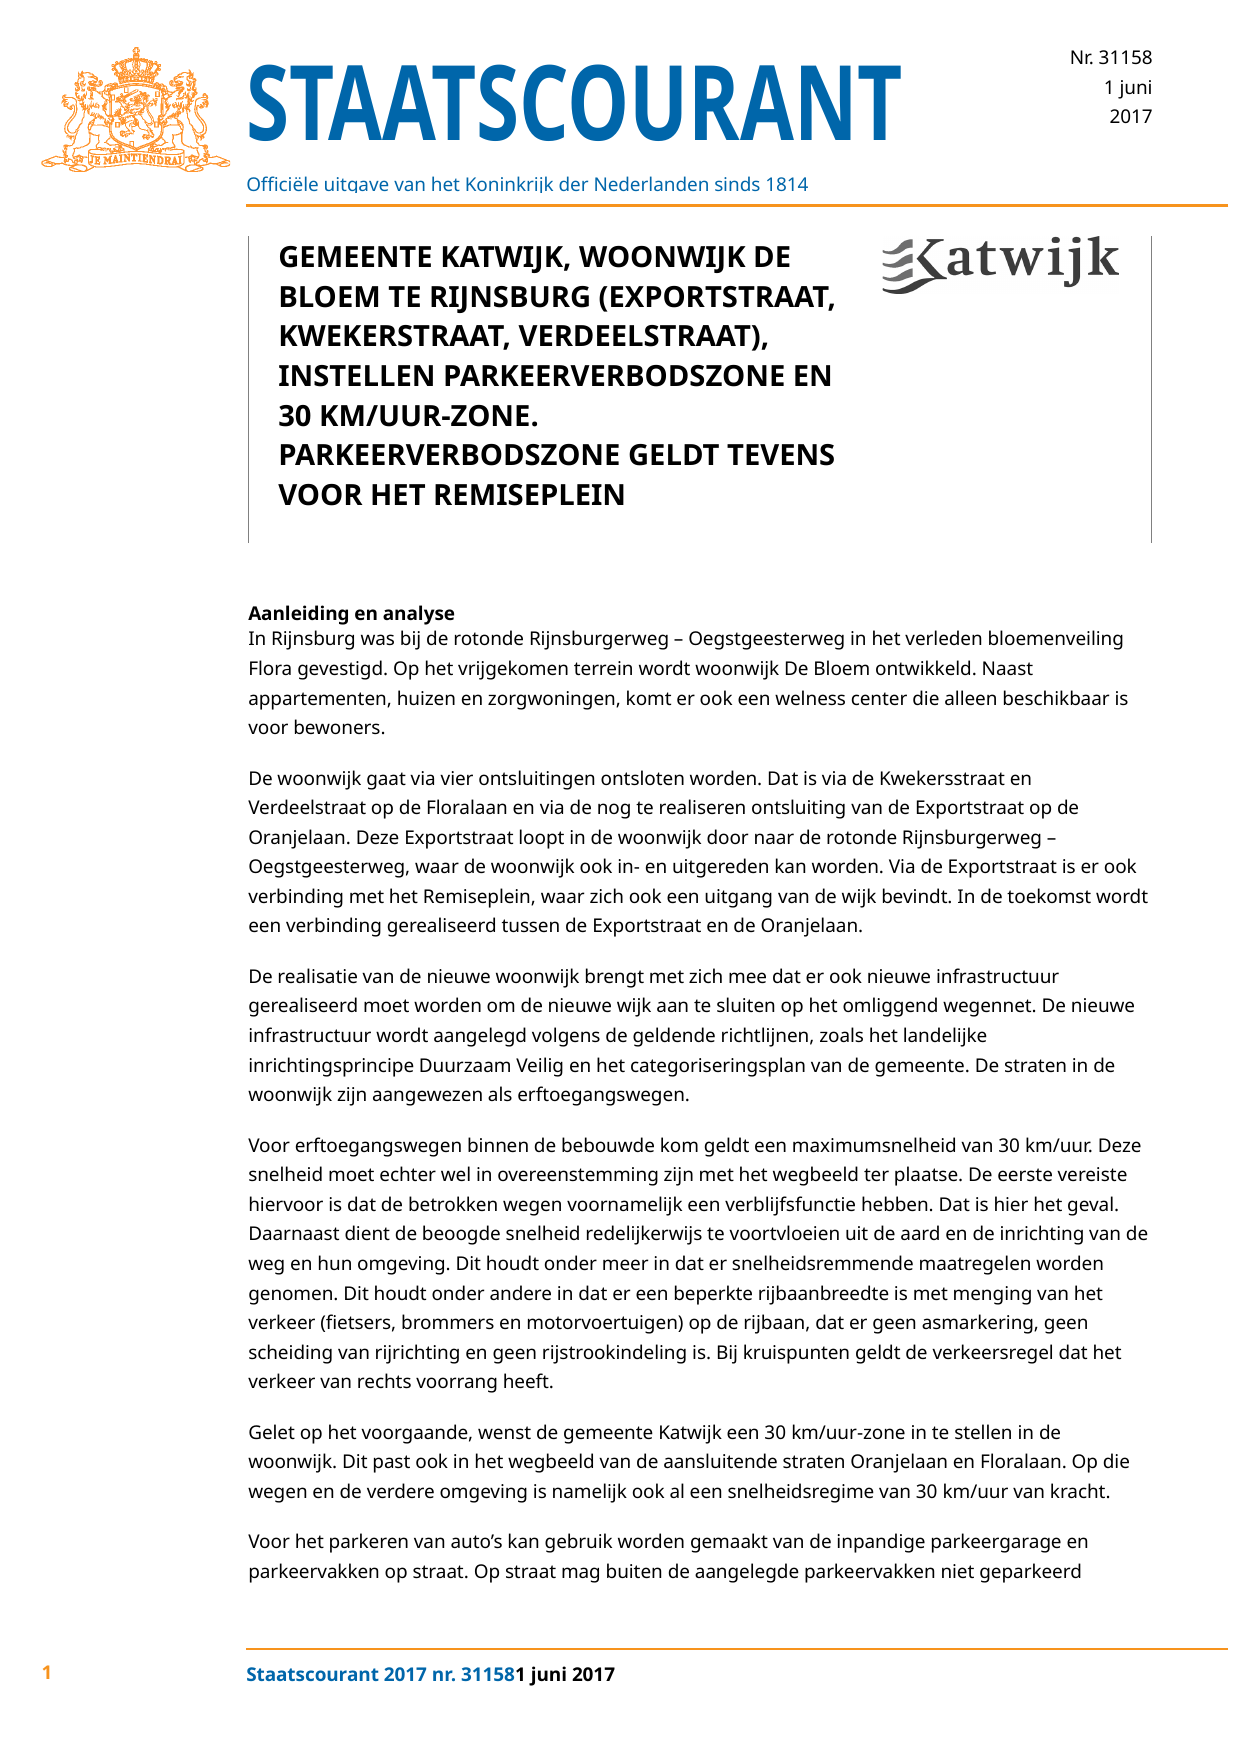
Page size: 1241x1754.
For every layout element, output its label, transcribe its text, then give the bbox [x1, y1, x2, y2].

table_header [850, 294, 1151, 543]
text De realisatie van de nieuwe woonwijk brengt met zich mee dat er ook nieuwe infrastructuur gerealiseerd moet worden om de nieuwe wijk aan te sluiten op het omliggend wegennet. De nieuwe infrastructuur wordt aangelegd volgens de geldende richtlijnen, zoals het landelijke inrichtingsprincipe Duurzaam Veilig en het categoriseringsplan van de gemeente. De straten in de woonwijk zijn aangewezen als erftoegangswegen. [248, 963, 1152, 1107]
table_header GEMEENTE KATWIJK, WOONWIJK DE BLOEM TE RIJNSBURG (EXPORTSTRAAT, KWEKERSTRAAT, VERDEELSTRAAT), INSTELLEN PARKEERVERBODSZONE EN 30 KM/UUR-ZONE. PARKEERVERBODSZONE GELDT TEVENS VOOR HET REMISEPLEIN [249, 236, 850, 543]
text Voor het parkeren van auto’s kan gebruik worden gemaakt van de inpandige parkeergarage en parkeervakken op straat. Op straat mag buiten de aangelegde parkeervakken niet geparkeerd [248, 1528, 1152, 1584]
text Aanleiding en analyse [248, 600, 1152, 626]
picture [882, 236, 1119, 294]
table_header [1119, 236, 1151, 293]
table_header [850, 236, 882, 293]
text Voor erftoegangswegen binnen de bebouwde kom geldt een maximumsnelheid van 30 km/uur. Deze snelheid moet echter wel in overeenstemming zijn met het wegbeeld ter plaatse. De eerste vereiste hiervoor is dat de betrokken wegen voornamelijk een verblijfsfunctie hebben. Dat is hier het geval. Daarnaast dient de beoogde snelheid redelijkerwijs te voortvloeien uit de aard en de inrichting van de weg en hun omgeving. Dit houdt onder meer in dat er snelheidsremmende maatregelen worden genomen. Dit houdt onder andere in dat er een beperkte rijbaanbreedte is met menging van het verkeer (fietsers, brommers en motorvoertuigen) op de rijbaan, dat er geen asmarkering, geen scheiding van rijrichting en geen rijstrookindeling is. Bij kruispunten geldt de verkeersregel dat het verkeer van rechts voorrang heeft. [248, 1132, 1152, 1394]
picture [41, 47, 231, 172]
text De woonwijk gaat via vier ontsluitingen ontsloten worden. Dat is via de Kwekersstraat en Verdeelstraat op de Floralaan en via de nog te realiseren ontsluiting van de Exportstraat op de Oranjelaan. Deze Exportstraat loopt in de woonwijk door naar de rotonde Rijnsburgerweg – Oegstgeesterweg, waar de woonwijk ook in- en uitgereden kan worden. Via de Exportstraat is er ook verbinding met het Remiseplein, waar zich ook een uitgang van de wijk bevindt. In de toekomst wordt een verbinding gerealiseerd tussen de Exportstraat en de Oranjelaan. [248, 765, 1152, 938]
text Gelet op het voorgaande, wenst de gemeente Katwijk een 30 km/uur-zone in te stellen in de woonwijk. Dit past ook in het wegbeeld van de aansluitende straten Oranjelaan en Floralaan. Op die wegen en de verdere omgeving is namelijk ook al een snelheidsregime van 30 km/uur van kracht. [248, 1419, 1152, 1504]
text In Rijnsburg was bij de rotonde Rijnsburgerweg – Oegstgeesterweg in het verleden bloemenveiling Flora gevestigd. Op het vrijgekomen terrein wordt woonwijk De Bloem ontwikkeld. Naast appartementen, huizen en zorgwoningen, komt er ook een welness center die alleen beschikbaar is voor bewoners. [248, 626, 1152, 740]
